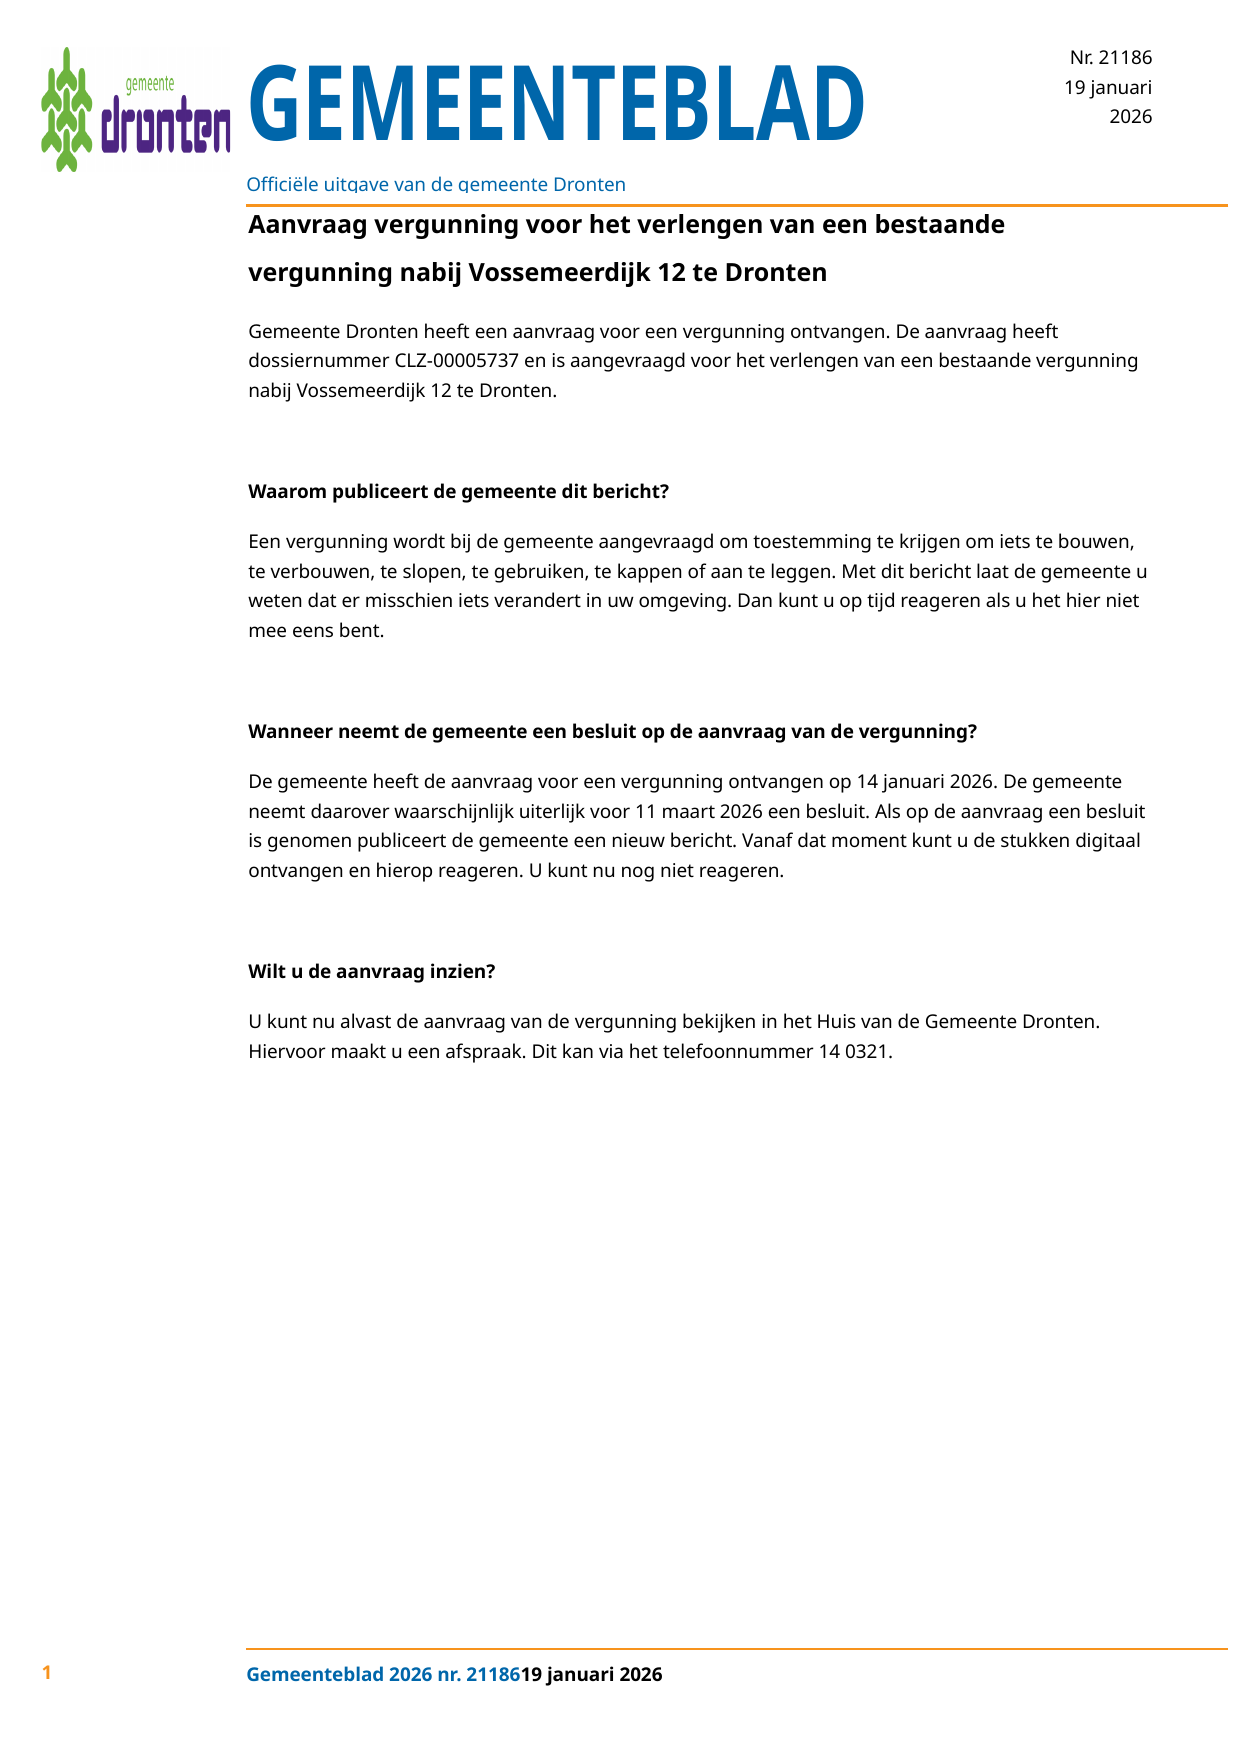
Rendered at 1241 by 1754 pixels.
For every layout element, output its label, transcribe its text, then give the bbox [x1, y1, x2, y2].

text Een vergunning wordt bij de gemeente aangevraagd om toestemming te krijgen om iets te bouwen, te verbouwen, te slopen, te gebruiken, te kappen of aan te leggen. Met dit bericht laat de gemeente u weten dat er misschien iets verandert in uw omgeving. Dan kunt u op tijd reageren als u het hier niet mee eens bent. [248, 528, 1152, 643]
text Aanvraag vergunning voor het verlengen van een bestaande vergunning nabij Vossemeerdijk 12 te Dronten [248, 207, 1152, 288]
text Wanneer neemt de gemeente een besluit op de aanvraag van de vergunning? [248, 718, 1152, 744]
picture [41, 47, 231, 172]
text Waarom publiceert de gemeente dit bericht? [248, 478, 1152, 504]
text De gemeente heeft de aanvraag voor een vergunning ontvangen op 14 januari 2026. De gemeente neemt daarover waarschijnlijk uiterlijk voor 11 maart 2026 een besluit. Als op de aanvraag een besluit is genomen publiceert de gemeente een nieuw bericht. Vanaf dat moment kunt u de stukken digitaal ontvangen en hierop reageren. U kunt nu nog niet reageren. [248, 768, 1152, 883]
text U kunt nu alvast de aanvraag van de vergunning bekijken in het Huis van de Gemeente Dronten. Hiervoor maakt u een afspraak. Dit kan via het telefoonnummer 14 0321. [248, 1008, 1152, 1064]
text Wilt u de aanvraag inzien? [248, 958, 1152, 984]
text Gemeente Dronten heeft een aanvraag voor een vergunning ontvangen. De aanvraag heeft dossiernummer CLZ-00005737 en is aangevraagd voor het verlengen van een bestaande vergunning nabij Vossemeerdijk 12 te Dronten. [248, 318, 1152, 403]
